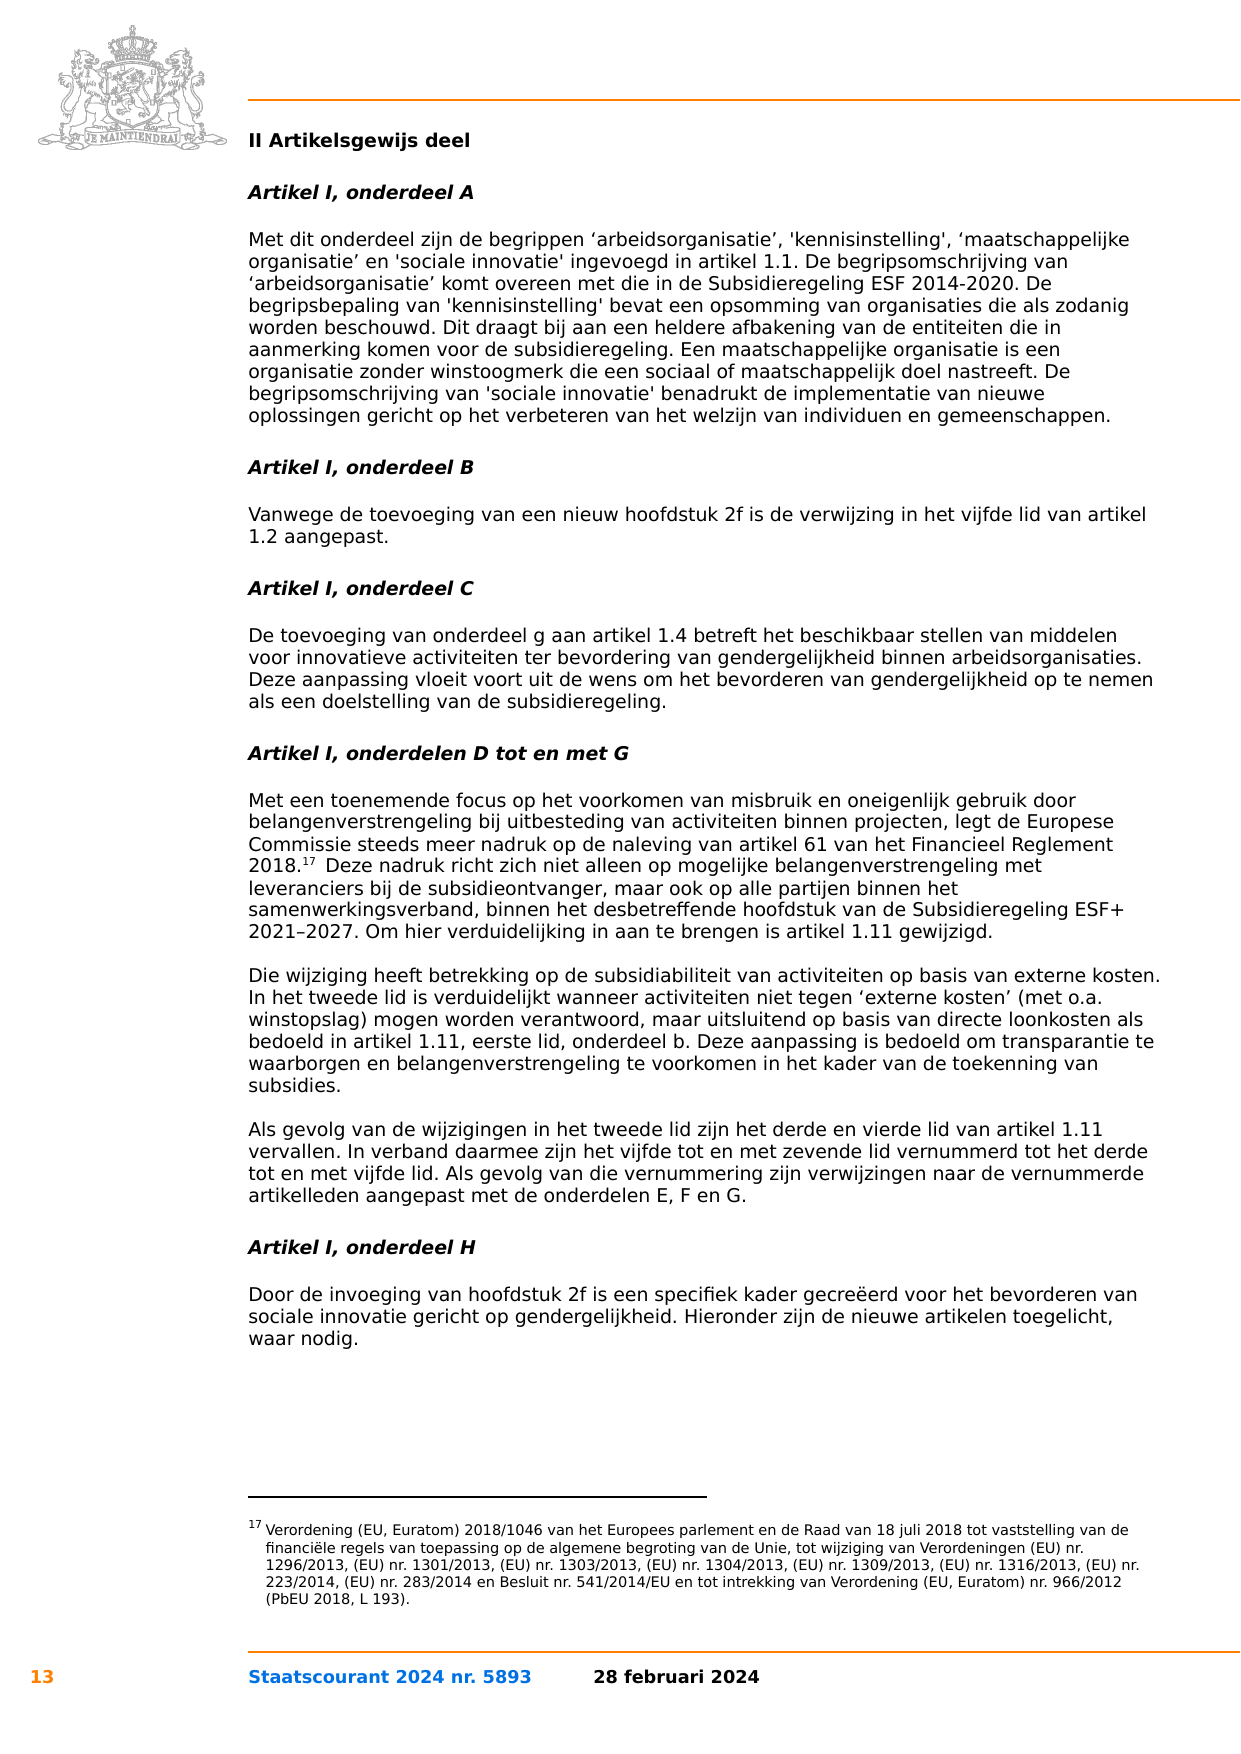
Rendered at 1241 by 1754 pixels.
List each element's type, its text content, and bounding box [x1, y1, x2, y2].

picture [38, 25, 227, 150]
text De toevoeging van onderdeel g aan artikel 1.4 betreft het beschikbaar stellen van middelen voor innovatieve activiteiten ter bevordering van gendergelijkheid binnen arbeidsorganisaties. Deze aanpassing vloeit voort uit de wens om het bevorderen van gendergelijkheid op te nemen als een doelstelling van de subsidieregeling. [248, 624, 1163, 712]
subtitle Artikel I, onderdeel A [248, 182, 1163, 204]
text Door de invoeging van hoofdstuk 2f is een specifiek kader gecreëerd voor het bevorderen van sociale innovatie gericht op gendergelijkheid. Hieronder zijn de nieuwe artikelen toegelicht, waar nodig. [248, 1284, 1163, 1350]
text Met een toenemende focus op het voorkomen van misbruik en oneigenlijk gebruik door belangenverstrengeling bij uitbesteding van activiteiten binnen projecten, legt de Europese Commissie steeds meer nadruk op de naleving van artikel 61 van het Financieel Reglement 2018. Deze nadruk richt zich niet alleen op mogelijke belangenverstrengeling met leveranciers bij de subsidieontvanger, maar ook op alle partijen binnen het samenwerkingsverband, binnen het desbetreffende hoofdstuk van de Subsidieregeling ESF+ 2021–2027. Om hier verduidelijking in aan te brengen is artikel 1.11 gewijzigd. [248, 789, 1163, 943]
text Verordening (EU, Euratom) 2018/1046 van het Europees parlement en de Raad van 18 juli 2018 tot vaststelling van de financiële regels van toepassing op de algemene begroting van de Unie, tot wijziging van Verordeningen (EU) nr. 1296/2013, (EU) nr. 1301/2013, (EU) nr. 1303/2013, (EU) nr. 1304/2013, (EU) nr. 1309/2013, (EU) nr. 1316/2013, (EU) nr. 223/2014, (EU) nr. 283/2014 en Besluit nr. 541/2014/EU en tot intrekking van Verordening (EU, Euratom) nr. 966/2012 (PbEU 2018, L 193). [248, 1518, 1163, 1608]
subtitle Artikel I, onderdelen D tot en met G [248, 742, 1163, 764]
subtitle Artikel I, onderdeel H [248, 1237, 1163, 1259]
subtitle II Artikelsgewijs deel [248, 130, 1163, 152]
text Als gevolg van de wijzigingen in het tweede lid zijn het derde en vierde lid van artikel 1.11 vervallen. In verband daarmee zijn het vijfde tot en met zevende lid vernummerd tot het derde tot en met vijfde lid. Als gevolg van die vernummering zijn verwijzingen naar de vernummerde artikelleden aangepast met de onderdelen E, F en G. [248, 1119, 1163, 1207]
subtitle Artikel I, onderdeel B [248, 457, 1163, 479]
text Met dit onderdeel zijn de begrippen ‘arbeidsorganisatie’, 'kennisinstelling', ‘maatschappelijke organisatie’ en 'sociale innovatie' ingevoegd in artikel 1.1. De begripsomschrijving van ‘arbeidsorganisatie’ komt overeen met die in de Subsidieregeling ESF 2014-2020. De begripsbepaling van 'kennisinstelling' bevat een opsomming van organisaties die als zodanig worden beschouwd. Dit draagt bij aan een heldere afbakening van de entiteiten die in aanmerking komen voor de subsidieregeling. Een maatschappelijke organisatie is een organisatie zonder winstoogmerk die een sociaal of maatschappelijk doel nastreeft. De begripsomschrijving van 'sociale innovatie' benadrukt de implementatie van nieuwe oplossingen gericht op het verbeteren van het welzijn van individuen en gemeenschappen. [248, 229, 1163, 427]
text Die wijziging heeft betrekking op de subsidiabiliteit van activiteiten op basis van externe kosten. In het tweede lid is verduidelijkt wanneer activiteiten niet tegen ‘externe kosten’ (met o.a. winstopslag) mogen worden verantwoord, maar uitsluitend op basis van directe loonkosten als bedoeld in artikel 1.11, eerste lid, onderdeel b. Deze aanpassing is bedoeld om transparantie te waarborgen en belangenverstrengeling te voorkomen in het kader van de toekenning van subsidies. [248, 965, 1163, 1097]
text Vanwege de toevoeging van een nieuw hoofdstuk 2f is de verwijzing in het vijfde lid van artikel 1.2 aangepast. [248, 504, 1163, 548]
subtitle Artikel I, onderdeel C [248, 578, 1163, 599]
